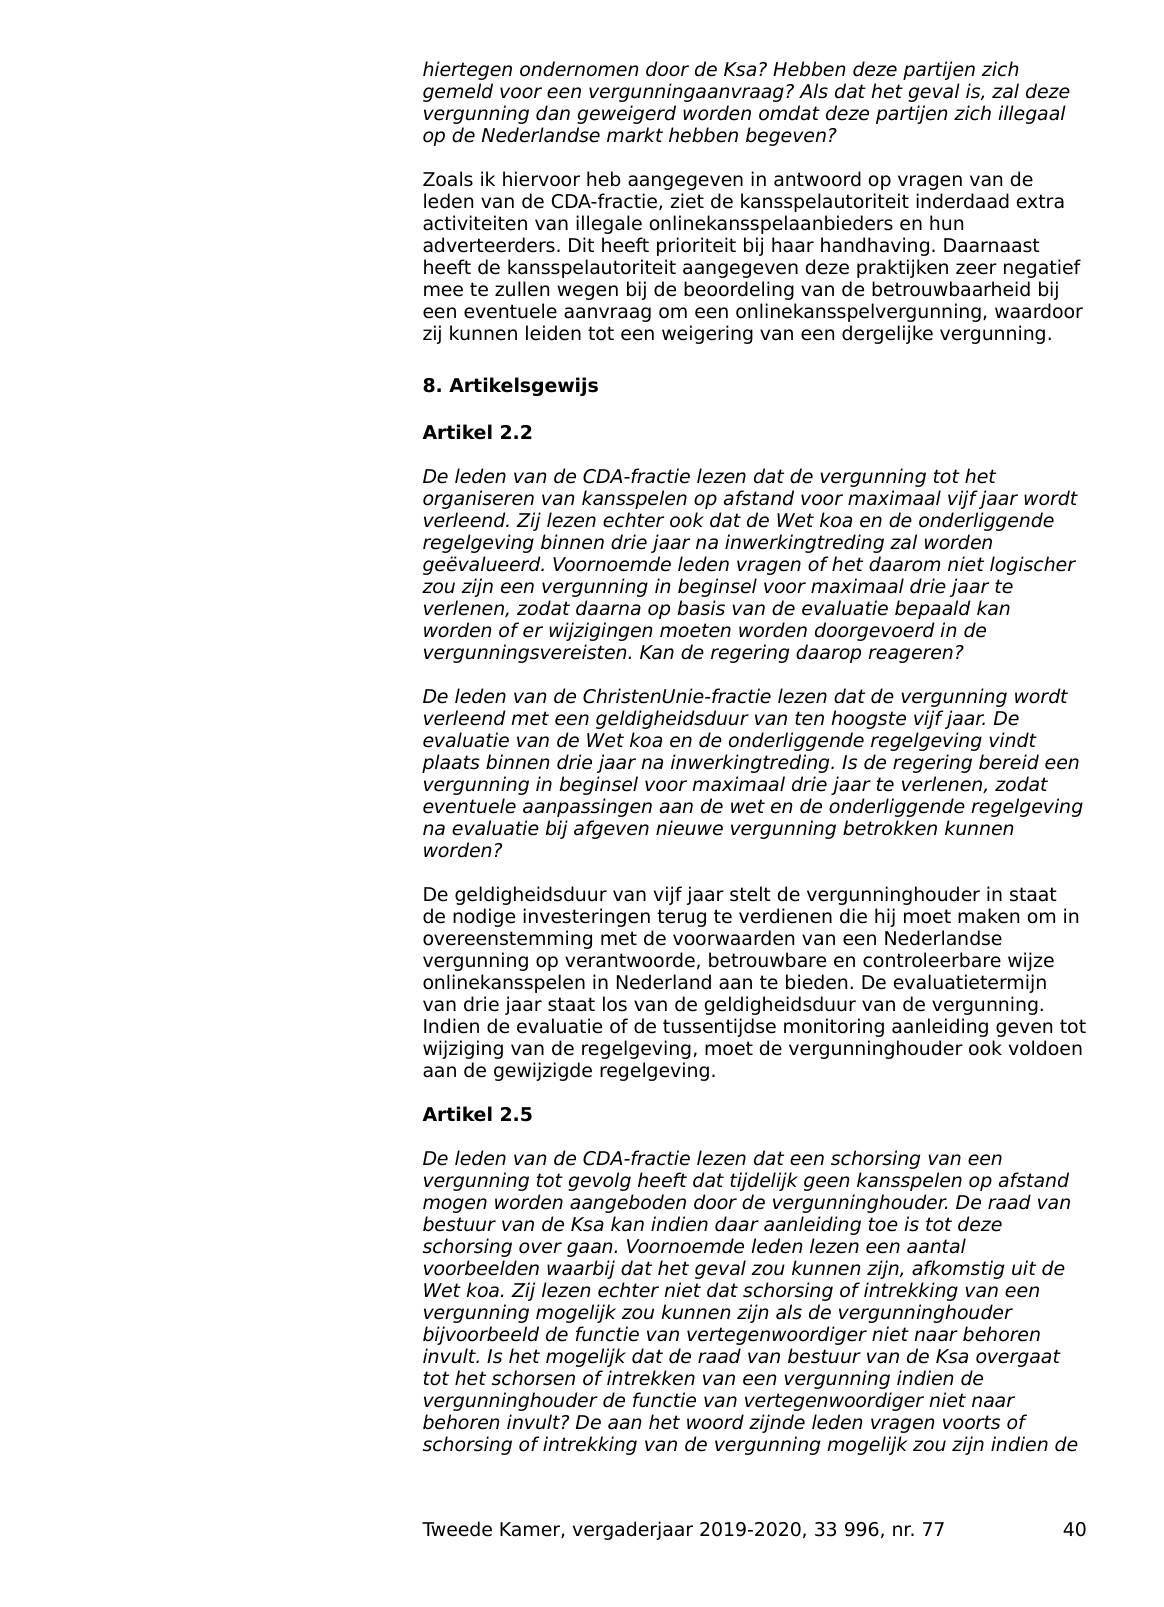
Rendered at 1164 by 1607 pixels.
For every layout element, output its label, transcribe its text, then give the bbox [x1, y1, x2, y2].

text Zoals ik hiervoor heb aangegeven in antwoord op vragen van de leden van de CDA-fractie, ziet de kansspelautoriteit inderdaad extra activiteiten van illegale onlinekansspelaanbieders en hun adverteerders. Dit heeft prioriteit bij haar handhaving. Daarnaast heeft de kansspelautoriteit aangegeven deze praktijken zeer negatief mee te zullen wegen bij de beoordeling van de betrouwbaarheid bij een eventuele aanvraag om een onlinekansspelvergunning, waardoor zij kunnen leiden tot een weigering van een dergelijke vergunning. [422, 169, 1087, 345]
text De leden van de CDA-fractie lezen dat de vergunning tot het organiseren van kansspelen op afstand voor maximaal vijf jaar wordt verleend. Zij lezen echter ook dat de Wet koa en de onderliggende regelgeving binnen drie jaar na inwerkingtreding zal worden geëvalueerd. Voornoemde leden vragen of het daarom niet logischer zou zijn een vergunning in beginsel voor maximaal drie jaar te verlenen, zodat daarna op basis van de evaluatie bepaald kan worden of er wijzigingen moeten worden doorgevoerd in de vergunningsvereisten. Kan de regering daarop reageren? [422, 466, 1087, 664]
text De geldigheidsduur van vijf jaar stelt de vergunninghouder in staat de nodige investeringen terug te verdienen die hij moet maken om in overeenstemming met de voorwaarden van een Nederlandse vergunning op verantwoorde, betrouwbare en controleerbare wijze onlinekansspelen in Nederland aan te bieden. De evaluatietermijn van drie jaar staat los van de geldigheidsduur van de vergunning. Indien de evaluatie of de tussentijdse monitoring aanleiding geven tot wijziging van de regelgeving, moet de vergunninghouder ook voldoen aan de gewijzigde regelgeving. [422, 884, 1087, 1082]
text De leden van de ChristenUnie-fractie lezen dat de vergunning wordt verleend met een geldigheidsduur van ten hoogste vijf jaar. De evaluatie van de Wet koa en de onderliggende regelgeving vindt plaats binnen drie jaar na inwerkingtreding. Is de regering bereid een vergunning in beginsel voor maximaal drie jaar te verlenen, zodat eventuele aanpassingen aan de wet en de onderliggende regelgeving na evaluatie bij afgeven nieuwe vergunning betrokken kunnen worden? [422, 686, 1087, 862]
subtitle 8. Artikelsgewijs [422, 375, 1087, 397]
subtitle Artikel 2.2 [422, 422, 1087, 444]
text De leden van de CDA-fractie lezen dat een schorsing van een vergunning tot gevolg heeft dat tijdelijk geen kansspelen op afstand mogen worden aangeboden door de vergunninghouder. De raad van bestuur van de Ksa kan indien daar aanleiding toe is tot deze schorsing over gaan. Voornoemde leden lezen een aantal voorbeelden waarbij dat het geval zou kunnen zijn, afkomstig uit de Wet koa. Zij lezen echter niet dat schorsing of intrekking van een vergunning mogelijk zou kunnen zijn als de vergunninghouder bijvoorbeeld de functie van vertegenwoordiger niet naar behoren invult. Is het mogelijk dat de raad van bestuur van de Ksa overgaat tot het schorsen of intrekken van een vergunning indien de vergunninghouder de functie van vertegenwoordiger niet naar behoren invult? De aan het woord zijnde leden vragen voorts of schorsing of intrekking van de vergunning mogelijk zou zijn indien de [422, 1148, 1087, 1456]
text hiertegen ondernomen door de Ksa? Hebben deze partijen zich gemeld voor een vergunningaanvraag? Als dat het geval is, zal deze vergunning dan geweigerd worden omdat deze partijen zich illegaal op de Nederlandse markt hebben begeven? [422, 59, 1087, 147]
subtitle Artikel 2.5 [422, 1104, 1087, 1126]
